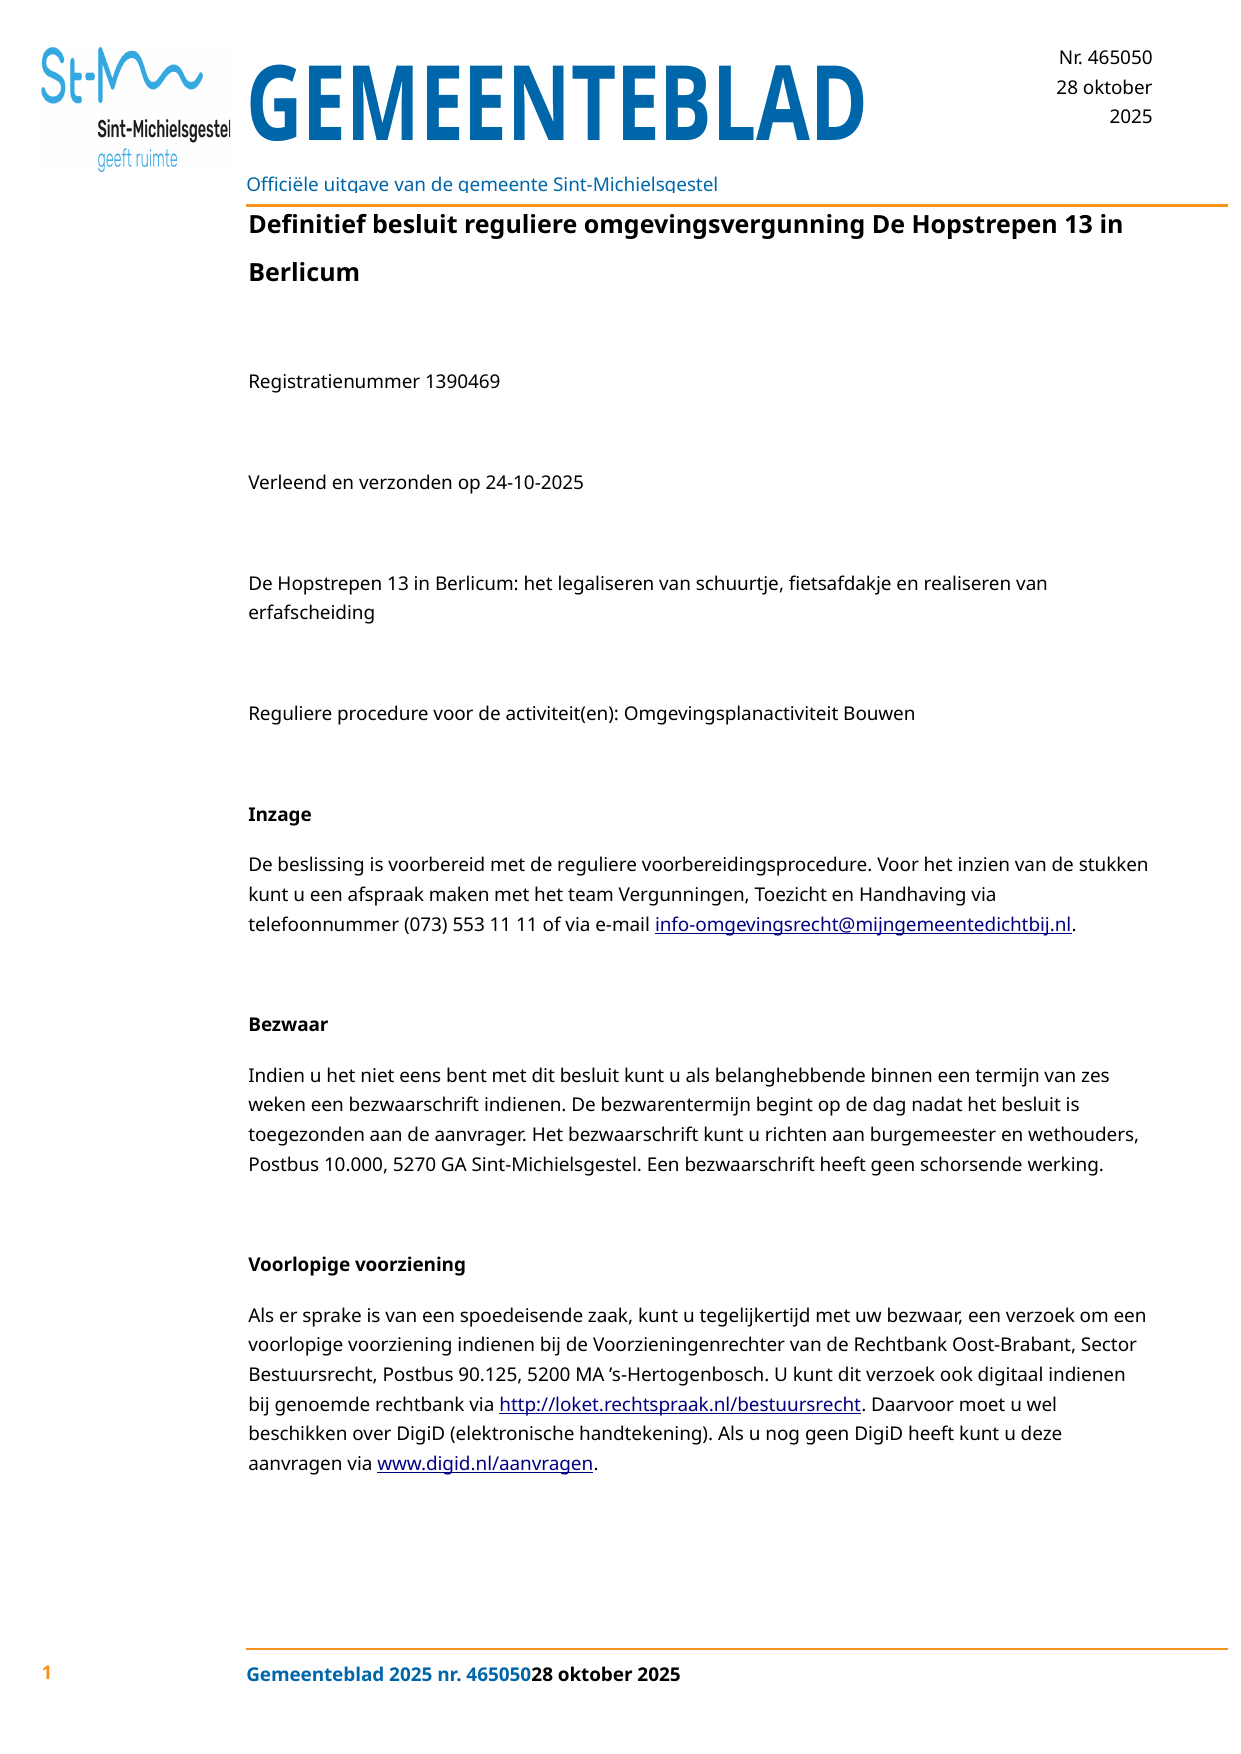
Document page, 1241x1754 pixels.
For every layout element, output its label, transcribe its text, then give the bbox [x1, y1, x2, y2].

text De Hopstrepen 13 in Berlicum: het legaliseren van schuurtje, fietsafdakje en realiseren van erfafscheiding [248, 570, 1152, 625]
text Verleend en verzonden op 24-10-2025 [248, 469, 1152, 495]
text Als er sprake is van een spoedeisende zaak, kunt u tegelijkertijd met uw bezwaar, een verzoek om een voorlopige voorziening indienen bij de Voorzieningenrechter van de Rechtbank Oost-Brabant, Sector Bestuursrecht, Postbus 90.125, 5200 MA ’s-Hertogenbosch. U kunt dit verzoek ook digitaal indienen bij genoemde rechtbank via http://loket.rechtspraak.nl/bestuursrecht. Daarvoor moet u wel beschikken over DigiD (elektronische handtekening). Als u nog geen DigiD heeft kunt u deze aanvragen via www.digid.nl/aanvragen. [248, 1302, 1152, 1476]
picture [41, 47, 231, 172]
text Reguliere procedure voor de activiteit(en): Omgevingsplanactiviteit Bouwen [248, 700, 1152, 726]
text De beslissing is voorbereid met de reguliere voorbereidingsprocedure. Voor het inzien van de stukken kunt u een afspraak maken met het team Vergunningen, Toezicht en Handhaving via telefoonnummer (073) 553 11 11 of via e-mail info-omgevingsrecht@mijngemeentedichtbij.nl. [248, 852, 1152, 937]
text Voorlopige voorziening [248, 1252, 1152, 1277]
text Bezwaar [248, 1012, 1152, 1037]
text Indien u het niet eens bent met dit besluit kunt u als belanghebbende binnen een termijn van zes weken een bezwaarschrift indienen. De bezwarentermijn begint op de dag nadat het besluit is toegezonden aan de aanvrager. Het bezwaarschrift kunt u richten aan burgemeester en wethouders, Postbus 10.000, 5270 GA Sint-Michielsgestel. Een bezwaarschrift heeft geen schorsende werking. [248, 1062, 1152, 1177]
text Definitief besluit reguliere omgevingsvergunning De Hopstrepen 13 in Berlicum [248, 207, 1152, 288]
text Registratienummer 1390469 [248, 368, 1152, 394]
text Inzage [248, 801, 1152, 827]
